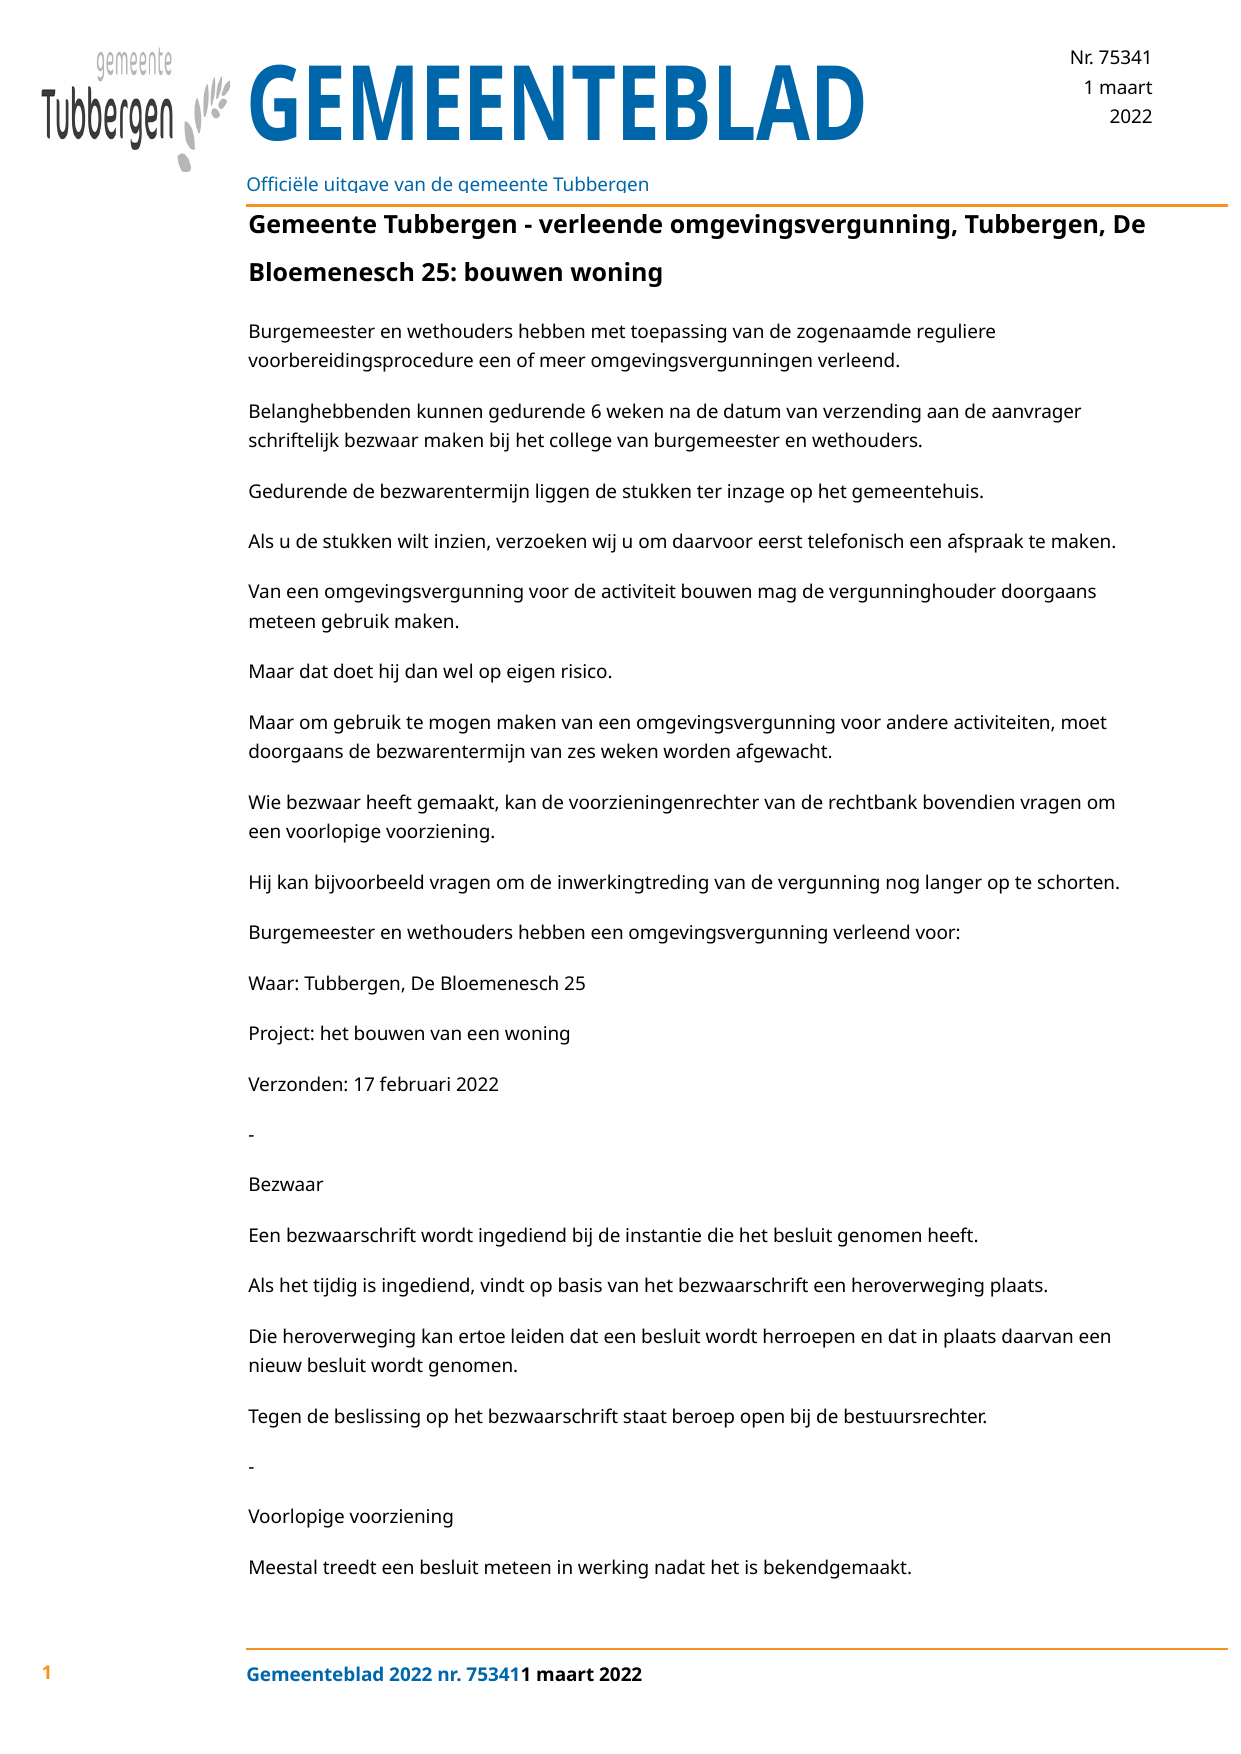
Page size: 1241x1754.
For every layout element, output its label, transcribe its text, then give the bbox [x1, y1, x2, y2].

picture [41, 47, 231, 172]
text Gemeente Tubbergen - verleende omgevingsvergunning, Tubbergen, De Bloemenesch 25: bouwen woning [248, 207, 1152, 288]
text Burgemeester en wethouders hebben met toepassing van de zogenaamde reguliere voorbereidingsprocedure een of meer omgevingsvergunningen verleend. [248, 318, 1152, 373]
text - [248, 1121, 1152, 1147]
text Gedurende de bezwarentermijn liggen de stukken ter inzage op het gemeentehuis. [248, 478, 1152, 504]
text Van een omgevingsvergunning voor de activiteit bouwen mag de vergunninghouder doorgaans meteen gebruik maken. [248, 579, 1152, 634]
text Waar: Tubbergen, De Bloemenesch 25 [248, 970, 1152, 996]
text Maar dat doet hij dan wel op eigen risico. [248, 659, 1152, 684]
text Die heroverweging kan ertoe leiden dat een besluit wordt herroepen en dat in plaats daarvan een nieuw besluit wordt genomen. [248, 1323, 1152, 1378]
text Hij kan bijvoorbeeld vragen om de inwerkingtreding van de vergunning nog langer op te schorten. [248, 869, 1152, 895]
text Verzonden: 17 februari 2022 [248, 1071, 1152, 1097]
text Een bezwaarschrift wordt ingediend bij de instantie die het besluit genomen heeft. [248, 1222, 1152, 1248]
text Meestal treedt een besluit meteen in werking nadat het is bekendgemaakt. [248, 1554, 1152, 1580]
text Project: het bouwen van een woning [248, 1020, 1152, 1046]
text Tegen de beslissing op het bezwaarschrift staat beroep open bij de bestuursrechter. [248, 1403, 1152, 1429]
text Burgemeester en wethouders hebben een omgevingsvergunning verleend voor: [248, 919, 1152, 945]
text Maar om gebruik te mogen maken van een omgevingsvergunning voor andere activiteiten, moet doorgaans de bezwarentermijn van zes weken worden afgewacht. [248, 709, 1152, 764]
text Belanghebbenden kunnen gedurende 6 weken na de datum van verzending aan de aanvrager schriftelijk bezwaar maken bij het college van burgemeester en wethouders. [248, 398, 1152, 453]
text Voorlopige voorziening [248, 1504, 1152, 1529]
text - [248, 1453, 1152, 1479]
text Als het tijdig is ingediend, vindt op basis van het bezwaarschrift een heroverweging plaats. [248, 1272, 1152, 1298]
text Wie bezwaar heeft gemaakt, kan de voorzieningenrechter van de rechtbank bovendien vragen om een voorlopige voorziening. [248, 789, 1152, 844]
text Bezwaar [248, 1172, 1152, 1197]
text Als u de stukken wilt inzien, verzoeken wij u om daarvoor eerst telefonisch een afspraak te maken. [248, 528, 1152, 554]
